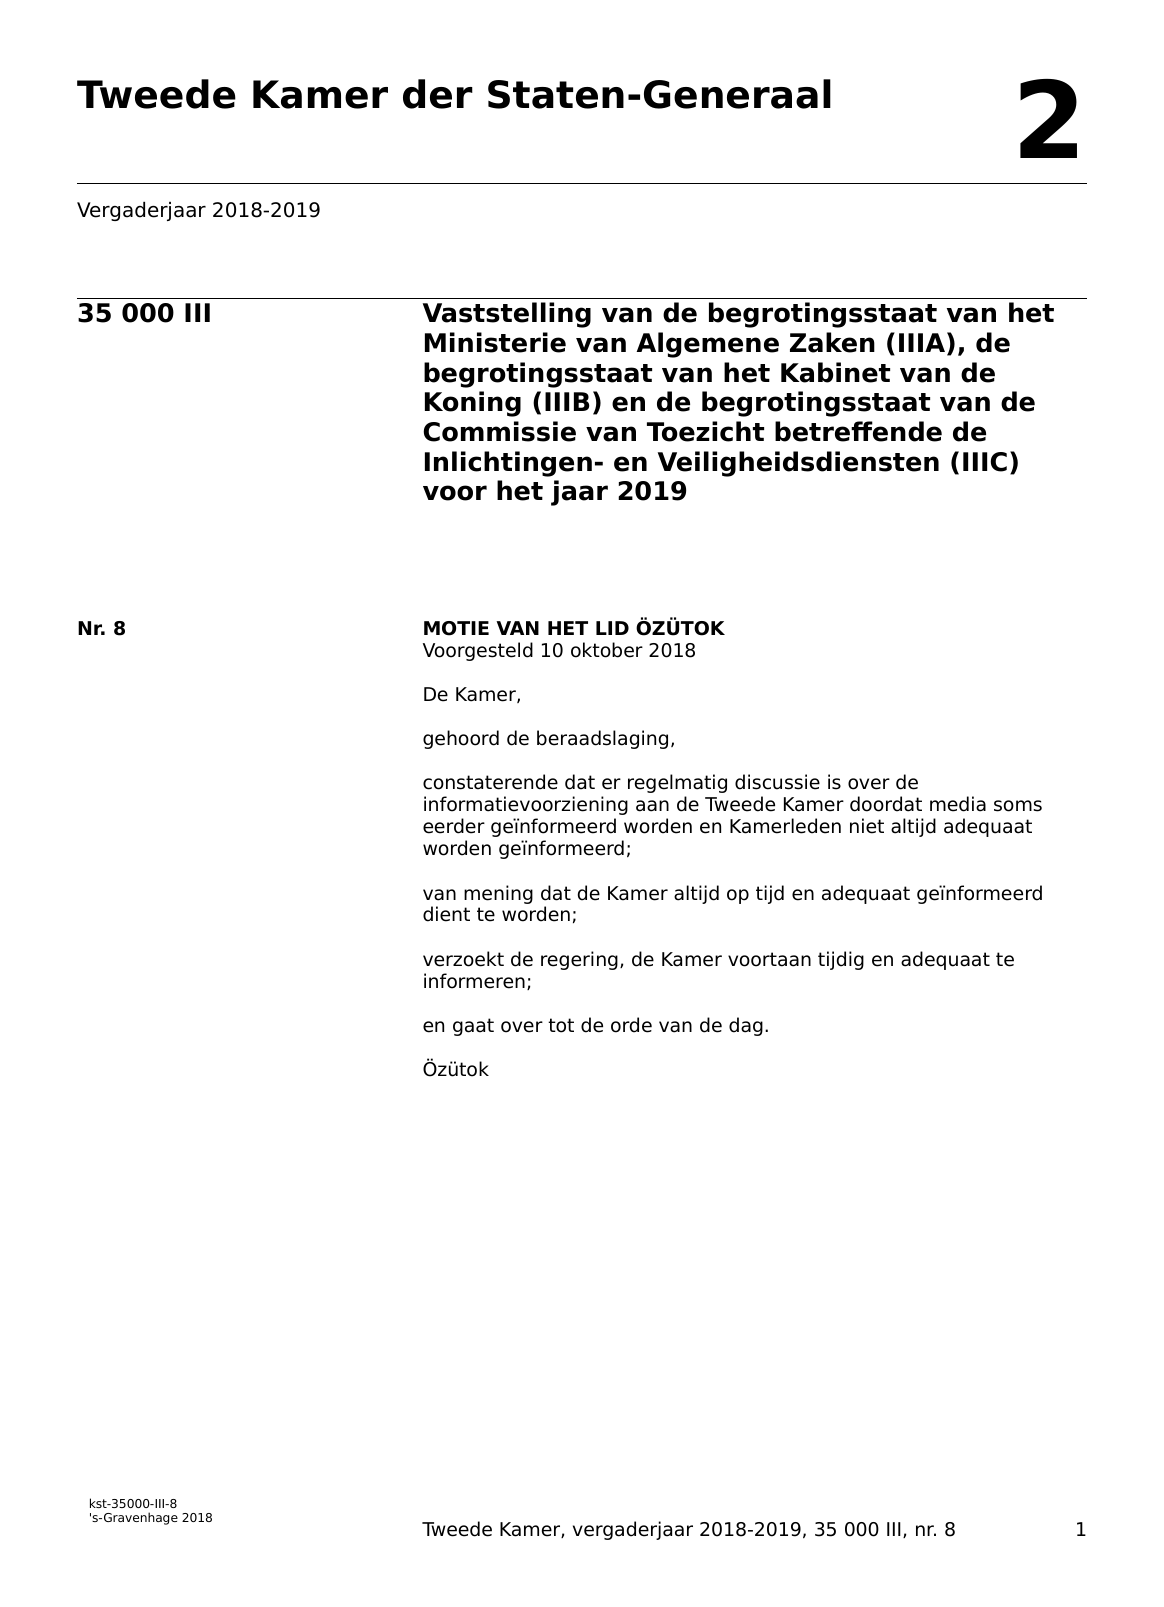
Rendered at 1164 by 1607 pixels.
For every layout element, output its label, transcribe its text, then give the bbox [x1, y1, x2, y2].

text De Kamer, [422, 684, 1087, 706]
text en gaat over tot de orde van de dag. [422, 1015, 1087, 1037]
text verzoekt de regering, de Kamer voortaan tijdig en adequaat te informeren; [422, 948, 1087, 992]
text constaterende dat er regelmatig discussie is over de informatievoorziening aan de Tweede Kamer doordat media soms eerder geïnformeerd worden en Kamerleden niet altijd adequaat worden geïnformeerd; [422, 772, 1087, 860]
text Voorgesteld 10 oktober 2018 [422, 640, 1087, 662]
text kst-35000-III-8 [88, 1497, 323, 1511]
table_header 2 [886, 59, 1087, 183]
text Özütok [422, 1059, 1087, 1081]
subtitle 35 000 III Vaststelling van de begrotingsstaat van het Ministerie van Algemene Zaken (IIIA), de begrotingsstaat van het Kabinet van de Koning (IIIB) en de begrotingsstaat van de Commissie van Toezicht betreffende de Inlichtingen- en Veiligheidsdiensten (IIIC) voor het jaar 2019 [77, 299, 1087, 507]
text van mening dat de Kamer altijd op tijd en adequaat geïnformeerd dient te worden; [422, 882, 1087, 926]
table_cell Vergaderjaar 2018-2019 [77, 184, 1087, 298]
subtitle Nr. 8 MOTIE VAN HET LID ÖZÜTOK [77, 618, 1087, 640]
text gehoord de beraadslaging, [422, 728, 1087, 750]
table_header Tweede Kamer der Staten-Generaal [77, 59, 886, 183]
text 's-Gravenhage 2018 [88, 1511, 323, 1525]
